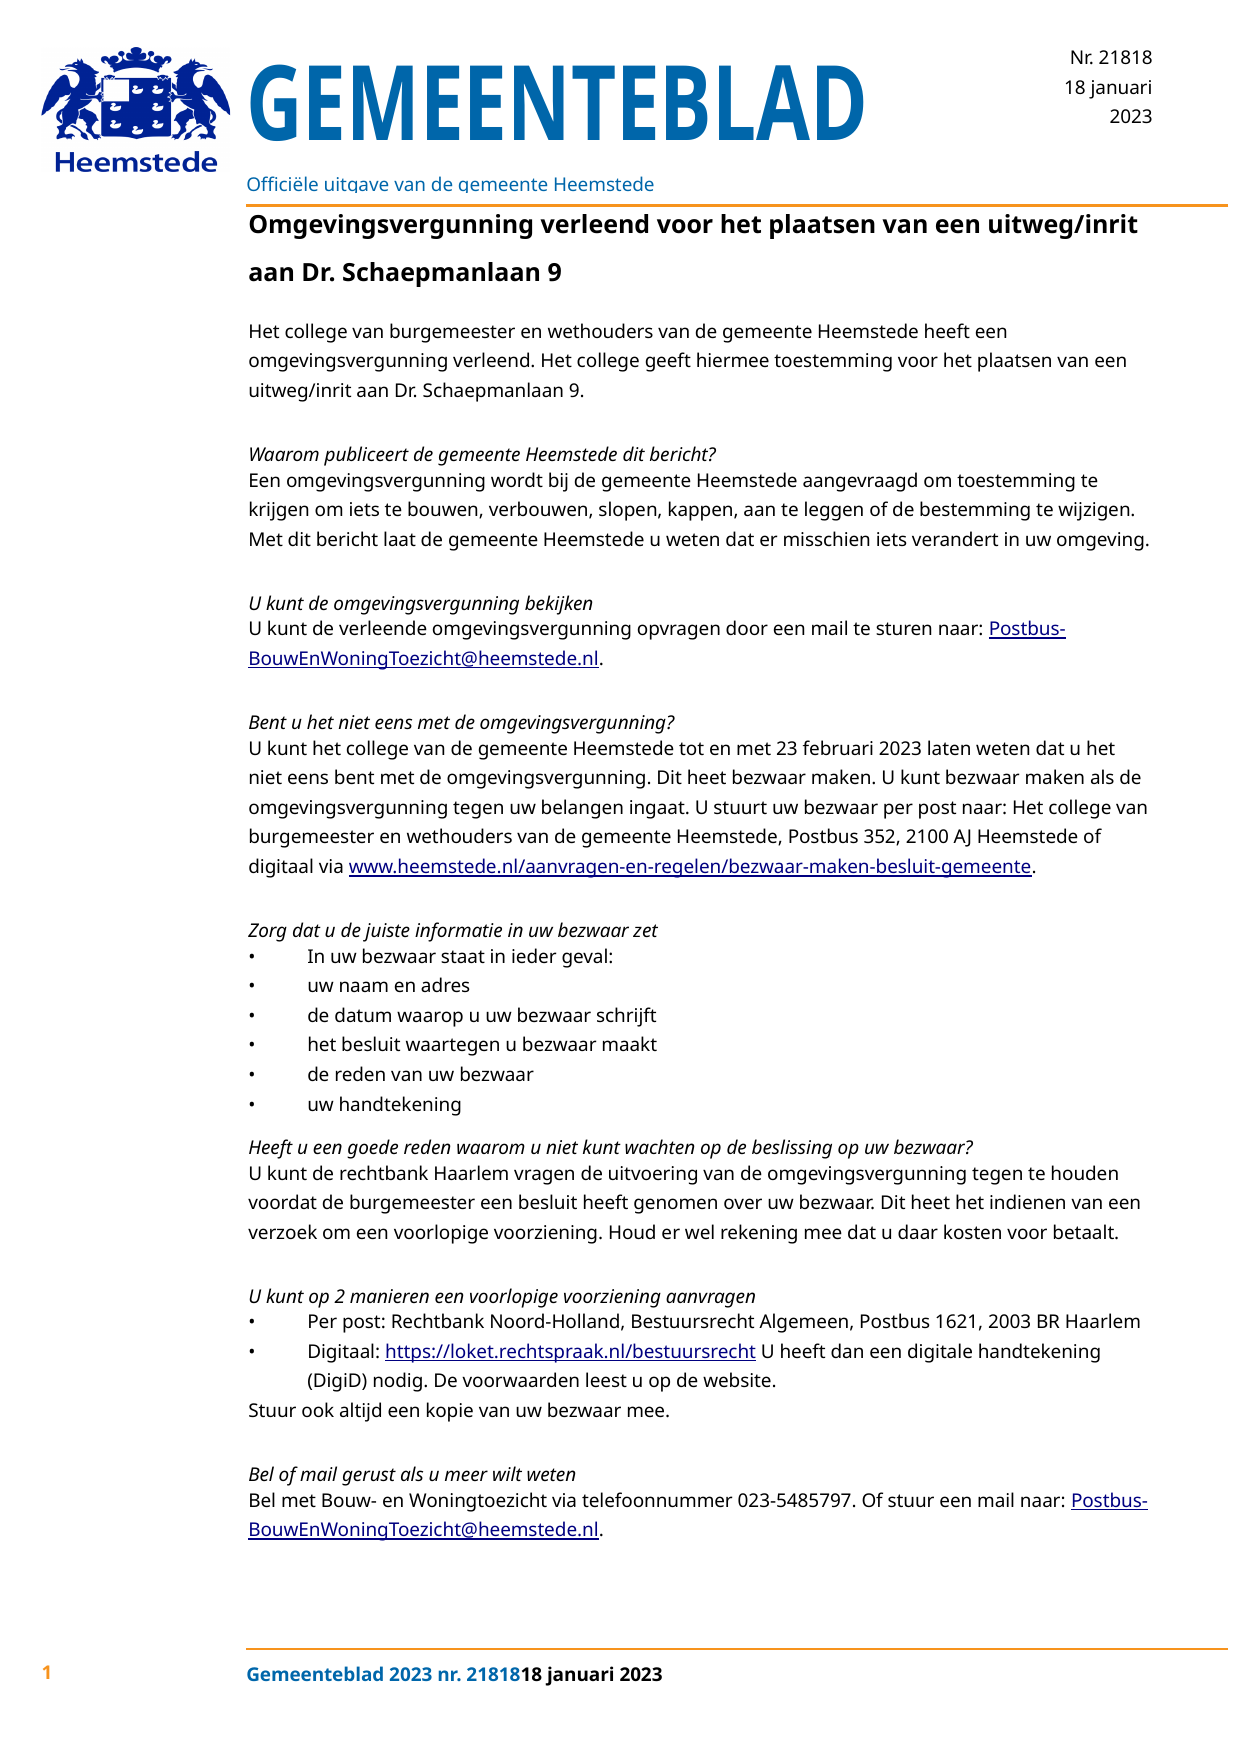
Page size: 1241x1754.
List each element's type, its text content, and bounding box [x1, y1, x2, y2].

list het besluit waartegen u bezwaar maakt [248, 1032, 1152, 1057]
text Het college van burgemeester en wethouders van de gemeente Heemstede heeft een omgevingsvergunning verleend. Het college geeft hiermee toestemming voor het plaatsen van een uitweg/inrit aan Dr. Schaepmanlaan 9. [248, 318, 1152, 403]
list Digitaal: https://loket.rechtspraak.nl/bestuursrecht U heeft dan een digitale handtekening (DigiD) nodig. De voorwaarden leest u op de website. [248, 1338, 1152, 1393]
list de datum waarop u uw bezwaar schrijft [248, 1002, 1152, 1028]
text Heeft u een goede reden waarom u niet kunt wachten op de beslissing op uw bezwaar? [248, 1134, 1152, 1160]
text U kunt de omgevingsvergunning bekijken [248, 590, 1152, 616]
text U kunt de verleende omgevingsvergunning opvragen door een mail te sturen naar: Postbus-BouwEnWoningToezicht@heemstede.nl. [248, 616, 1152, 671]
text U kunt op 2 manieren een voorlopige voorziening aanvragen [248, 1283, 1152, 1308]
list uw naam en adres [248, 972, 1152, 998]
text U kunt het college van de gemeente Heemstede tot en met 23 februari 2023 laten weten dat u het niet eens bent met de omgevingsvergunning. Dit heet bezwaar maken. U kunt bezwaar maken als de omgevingsvergunning tegen uw belangen ingaat. U stuurt uw bezwaar per post naar: Het college van burgemeester en wethouders van de gemeente Heemstede, Postbus 352, 2100 AJ Heemstede of digitaal via www.heemstede.nl/aanvragen-en-regelen/bezwaar-maken-besluit-gemeente. [248, 735, 1152, 879]
list In uw bezwaar staat in ieder geval: [248, 943, 1152, 969]
text Bel met Bouw- en Woningtoezicht via telefoonnummer 023-5485797. Of stuur een mail naar: Postbus-BouwEnWoningToezicht@heemstede.nl. [248, 1487, 1152, 1542]
text Waarom publiceert de gemeente Heemstede dit bericht? [248, 441, 1152, 467]
text Omgevingsvergunning verleend voor het plaatsen van een uitweg/inrit aan Dr. Schaepmanlaan 9 [248, 207, 1152, 288]
list de reden van uw bezwaar [248, 1061, 1152, 1087]
picture [41, 47, 231, 172]
text Stuur ook altijd een kopie van uw bezwaar mee. [248, 1397, 1152, 1423]
text Een omgevingsvergunning wordt bij de gemeente Heemstede aangevraagd om toestemming te krijgen om iets te bouwen, verbouwen, slopen, kappen, aan te leggen of de bestemming te wijzigen. Met dit bericht laat de gemeente Heemstede u weten dat er misschien iets verandert in uw omgeving. [248, 467, 1152, 552]
text Bel of mail gerust als u meer wilt weten [248, 1461, 1152, 1487]
text Zorg dat u de juiste informatie in uw bezwaar zet [248, 917, 1152, 943]
list uw handtekening [248, 1091, 1152, 1117]
list Per post: Rechtbank Noord-Holland, Bestuursrecht Algemeen, Postbus 1621, 2003 BR Haarlem [248, 1308, 1152, 1334]
text Bent u het niet eens met de omgevingsvergunning? [248, 709, 1152, 735]
text U kunt de rechtbank Haarlem vragen de uitvoering van de omgevingsvergunning tegen te houden voordat de burgemeester een besluit heeft genomen over uw bezwaar. Dit heet het indienen van een verzoek om een voorlopige voorziening. Houd er wel rekening mee dat u daar kosten voor betaalt. [248, 1160, 1152, 1244]
